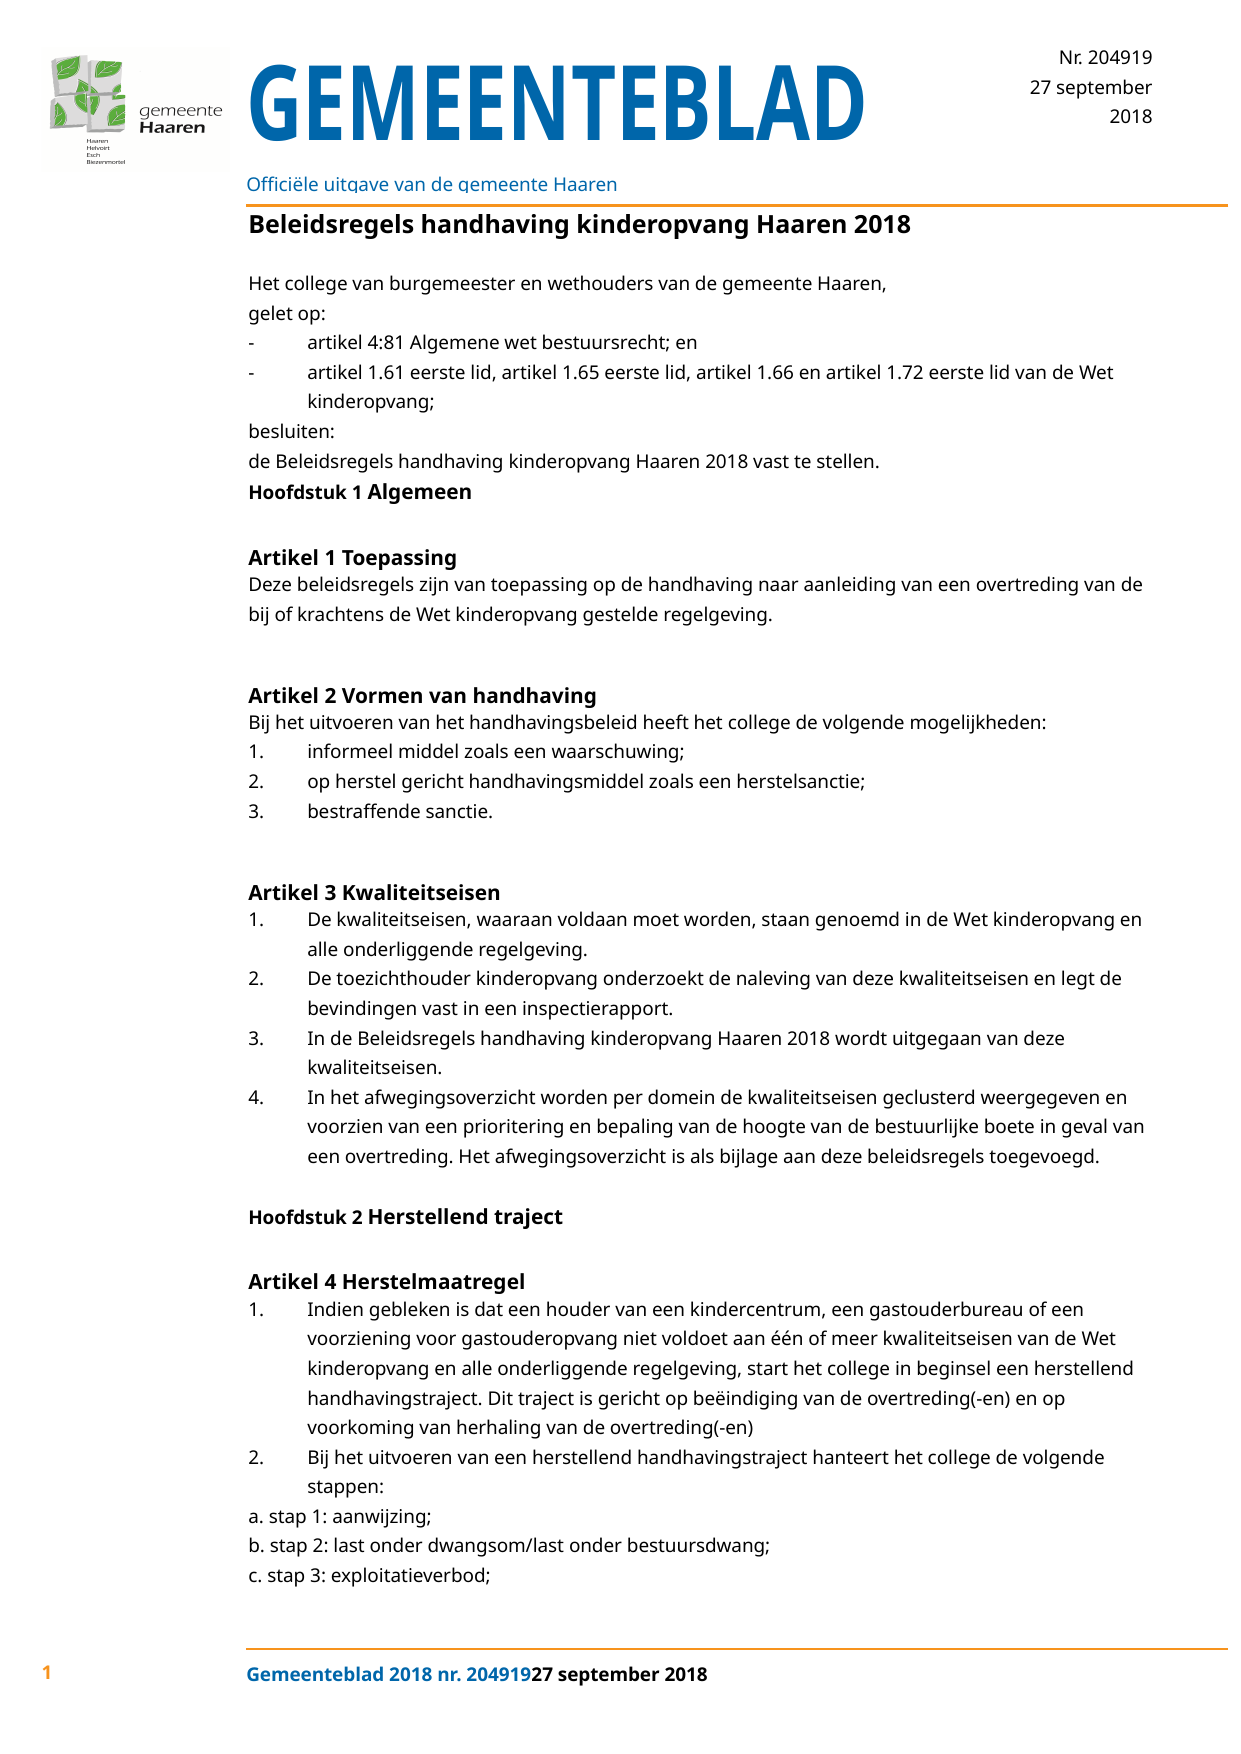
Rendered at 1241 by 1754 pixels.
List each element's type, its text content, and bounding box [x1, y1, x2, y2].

list informeel middel zoals een waarschuwing; [248, 739, 1152, 764]
text Artikel 3 Kwaliteitseisen [248, 878, 1152, 906]
text Het college van burgemeester en wethouders van de gemeente Haaren, [248, 270, 1152, 296]
text Artikel 4 Herstelmaatregel [248, 1267, 1152, 1296]
list artikel 4:81 Algemene wet bestuursrecht; en [248, 329, 1152, 355]
list De kwaliteitseisen, waaraan voldaan moet worden, staan genoemd in de Wet kinderopvang en alle onderliggende regelgeving. [248, 906, 1152, 962]
list op herstel gericht handhavingsmiddel zoals een herstelsanctie; [248, 768, 1152, 794]
picture [41, 47, 231, 172]
text c. stap 3: exploitatieverbod; [248, 1562, 1152, 1588]
text Bij het uitvoeren van het handhavingsbeleid heeft het college de volgende mogelijkheden: [248, 709, 1152, 735]
text Hoofdstuk 2 Herstellend traject [248, 1202, 1152, 1231]
text Deze beleidsregels zijn van toepassing op de handhaving naar aanleiding van een overtreding van de bij of krachtens de Wet kinderopvang gestelde regelgeving. [248, 571, 1152, 626]
text besluiten: [248, 418, 1152, 444]
text de Beleidsregels handhaving kinderopvang Haaren 2018 vast te stellen. [248, 448, 1152, 473]
list artikel 1.61 eerste lid, artikel 1.65 eerste lid, artikel 1.66 en artikel 1.72 eerste lid van de Wet kinderopvang; [248, 359, 1152, 414]
text a. stap 1: aanwijzing; [248, 1503, 1152, 1529]
text Hoofdstuk 1 Algemeen [248, 477, 1152, 506]
list Bij het uitvoeren van een herstellend handhavingstraject hanteert het college de volgende stappen: [248, 1444, 1152, 1499]
list In het afwegingsoverzicht worden per domein de kwaliteitseisen geclusterd weergegeven en voorzien van een prioritering en bepaling van de hoogte van de bestuurlijke boete in geval van een overtreding. Het afwegingsoverzicht is als bijlage aan deze beleidsregels toegevoegd. [248, 1084, 1152, 1169]
list Indien gebleken is dat een houder van een kindercentrum, een gastouderbureau of een voorziening voor gastouderopvang niet voldoet aan één of meer kwaliteitseisen van de Wet kinderopvang en alle onderliggende regelgeving, start het college in beginsel een herstellend handhavingstraject. Dit traject is gericht op beëindiging van de overtreding(-en) en op voorkoming van herhaling van de overtreding(-en) [248, 1296, 1152, 1440]
list De toezichthouder kinderopvang onderzoekt de naleving van deze kwaliteitseisen en legt de bevindingen vast in een inspectierapport. [248, 966, 1152, 1021]
text b. stap 2: last onder dwangsom/last onder bestuursdwang; [248, 1533, 1152, 1558]
text Beleidsregels handhaving kinderopvang Haaren 2018 [248, 207, 1152, 241]
list In de Beleidsregels handhaving kinderopvang Haaren 2018 wordt uitgegaan van deze kwaliteitseisen. [248, 1025, 1152, 1080]
text Artikel 2 Vormen van handhaving [248, 681, 1152, 709]
text Artikel 1 Toepassing [248, 543, 1152, 571]
list bestraffende sanctie. [248, 798, 1152, 824]
text gelet op: [248, 300, 1152, 326]
